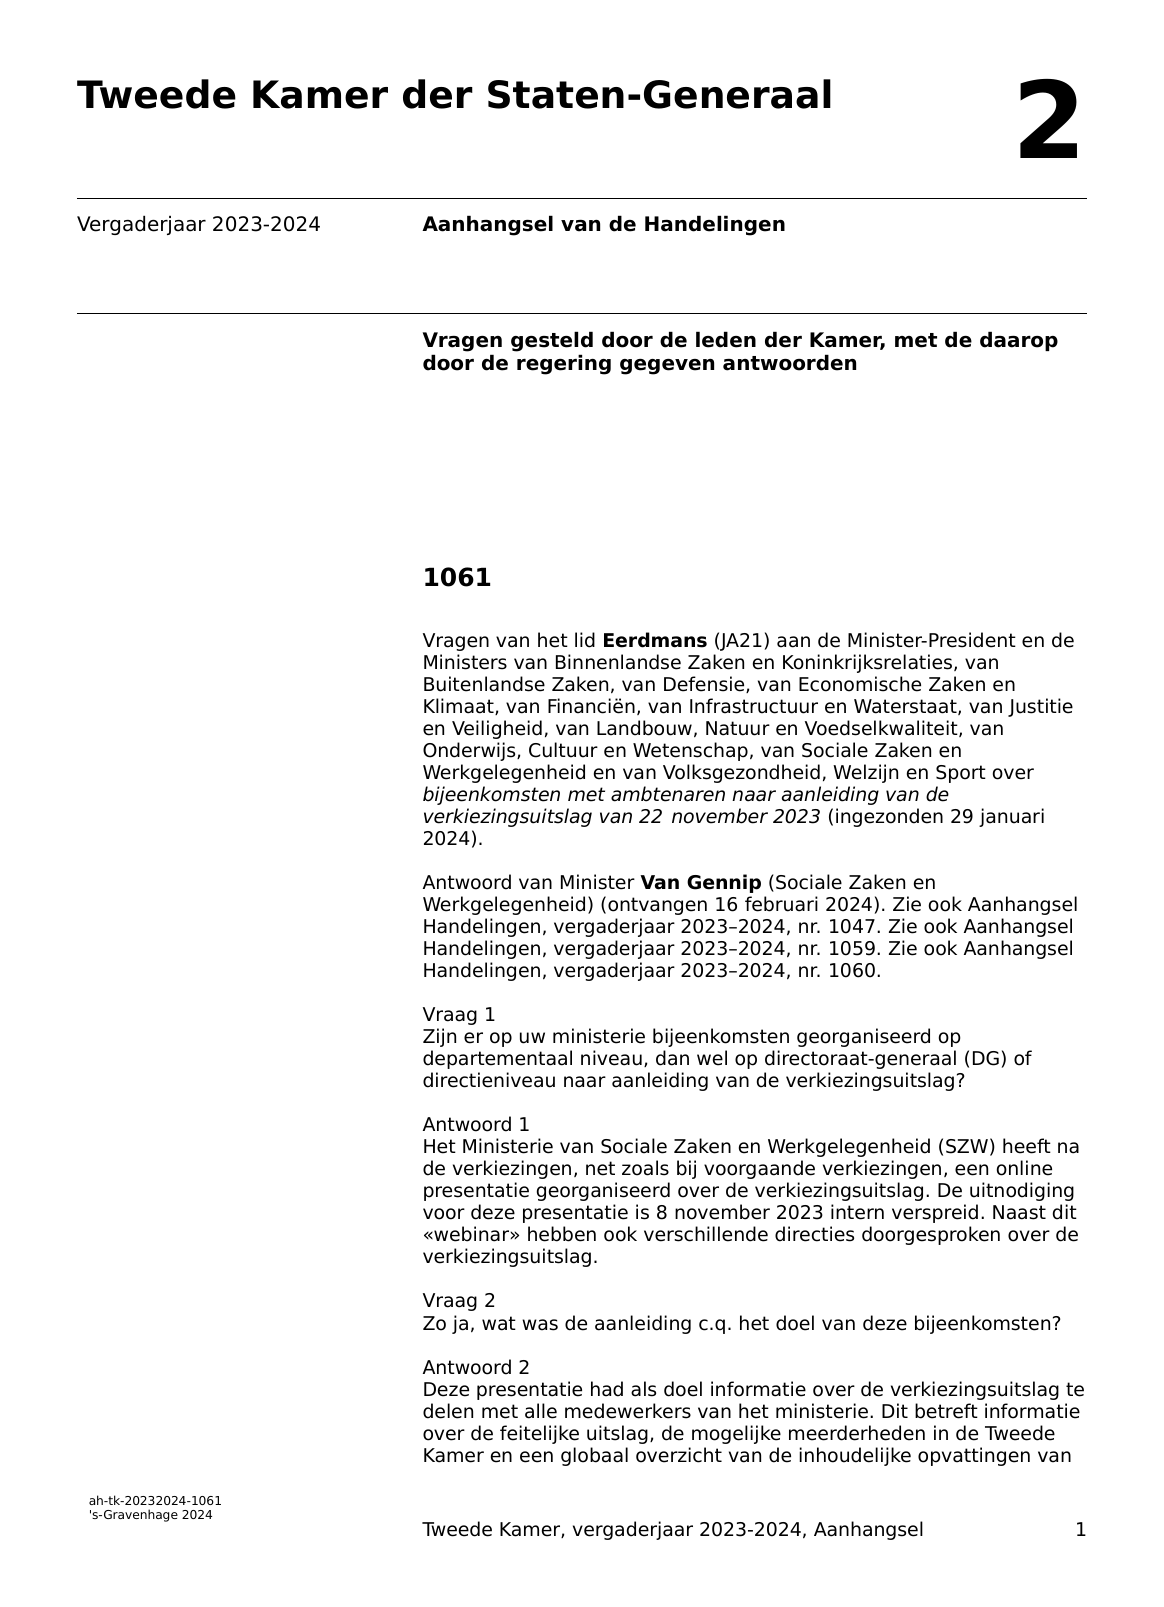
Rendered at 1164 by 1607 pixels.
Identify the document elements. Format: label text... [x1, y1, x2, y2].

text Antwoord van Minister Van Gennip (Sociale Zaken en Werkgelegenheid) (ontvangen 16 februari 2024). Zie ook Aanhangsel Handelingen, vergaderjaar 2023–2024, nr. 1047. Zie ook Aanhangsel Handelingen, vergaderjaar 2023–2024, nr. 1059. Zie ook Aanhangsel Handelingen, vergaderjaar 2023–2024, nr. 1060. [422, 872, 1087, 982]
table_cell [77, 314, 422, 375]
text Antwoord 1 [422, 1114, 1087, 1136]
table_header Tweede Kamer der Staten-Generaal [77, 59, 886, 198]
text Deze presentatie had als doel informatie over de verkiezingsuitslag te delen met alle medewerkers van het ministerie. Dit betreft informatie over de feitelijke uitslag, de mogelijke meerderheden in de Tweede Kamer en een globaal overzicht van de inhoudelijke opvattingen van [422, 1378, 1087, 1466]
text ah-tk-20232024-1061 [88, 1494, 323, 1508]
text Vragen van het lid Eerdmans (JA21) aan de Minister-President en de Ministers van Binnenlandse Zaken en Koninkrijksrelaties, van Buitenlandse Zaken, van Defensie, van Economische Zaken en Klimaat, van Financiën, van Infrastructuur en Waterstaat, van Justitie en Veiligheid, van Landbouw, Natuur en Voedselkwaliteit, van Onderwijs, Cultuur en Wetenschap, van Sociale Zaken en Werkgelegenheid en van Volksgezondheid, Welzijn en Sport over bijeenkomsten met ambtenaren naar aanleiding van de verkiezingsuitslag van 22 november 2023 (ingezonden 29 januari 2024). [422, 630, 1087, 850]
table_cell Vergaderjaar 2023-2024 [77, 199, 422, 313]
text Antwoord 2 [422, 1357, 1087, 1378]
table_cell Aanhangsel van de Handelingen [422, 199, 1087, 313]
table_cell Vragen gesteld door de leden der Kamer, met de daarop door de regering gegeven antwoorden [422, 314, 1087, 375]
table_header 2 [886, 59, 1087, 198]
text Zijn er op uw ministerie bijeenkomsten georganiseerd op departementaal niveau, dan wel op directoraat-generaal (DG) of directieniveau naar aanleiding van de verkiezingsuitslag? [422, 1026, 1087, 1092]
text Vraag 2 [422, 1290, 1087, 1312]
text Zo ja, wat was de aanleiding c.q. het doel van deze bijeenkomsten? [422, 1312, 1087, 1334]
text Het Ministerie van Sociale Zaken en Werkgelegenheid (SZW) heeft na de verkiezingen, net zoals bij voorgaande verkiezingen, een online presentatie georganiseerd over de verkiezingsuitslag. De uitnodiging voor deze presentatie is 8 november 2023 intern verspreid. Naast dit «webinar» hebben ook verschillende directies doorgesproken over de verkiezingsuitslag. [422, 1136, 1087, 1268]
text 's-Gravenhage 2024 [88, 1508, 323, 1522]
text 1061 [422, 563, 1087, 592]
text Vraag 1 [422, 1004, 1087, 1026]
